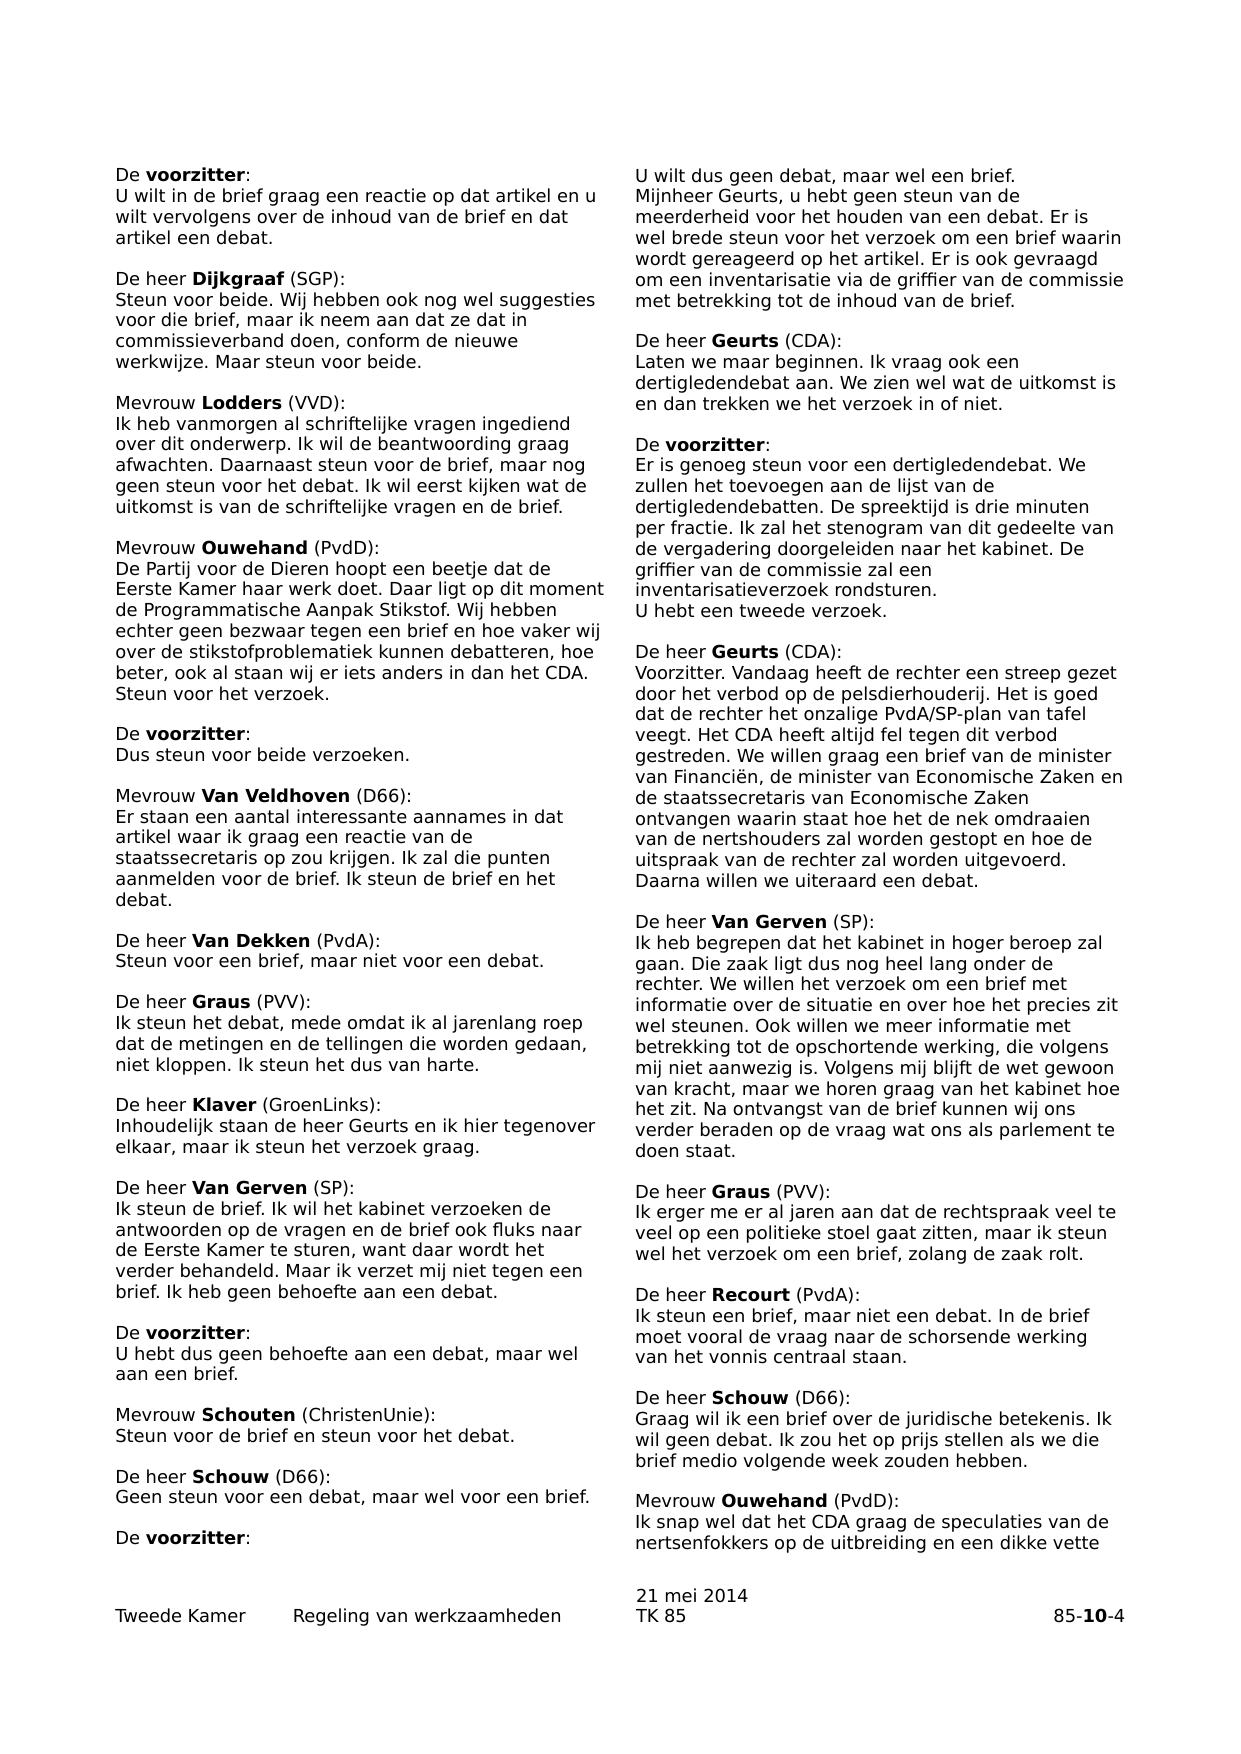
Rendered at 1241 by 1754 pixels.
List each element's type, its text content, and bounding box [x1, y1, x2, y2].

text Mevrouw Schouten (ChristenUnie): [115, 1405, 605, 1426]
text De voorzitter: [115, 1323, 605, 1343]
text De voorzitter: [115, 724, 605, 745]
text Laten we maar beginnen. Ik vraag ook een dertigledendebat aan. We zien wel wat de uitkomst is en dan trekken we het verzoek in of niet. [635, 352, 1125, 414]
text De heer Geurts (CDA): [635, 331, 1125, 352]
text Mevrouw Ouwehand (PvdD): [635, 1491, 1125, 1512]
text U hebt dus geen behoefte aan een debat, maar wel aan een brief. [115, 1343, 605, 1385]
text Steun voor de brief en steun voor het debat. [115, 1426, 605, 1447]
text Mevrouw Ouwehand (PvdD): [115, 537, 605, 558]
text Geen steun voor een debat, maar wel voor een brief. [115, 1487, 605, 1508]
text Ik heb vanmorgen al schriftelijke vragen ingediend over dit onderwerp. Ik wil de beantwoording graag afwachten. Daarnaast steun voor de brief, maar nog geen steun voor het debat. Ik wil eerst kijken wat de uitkomst is van de schriftelijke vragen en de brief. [115, 413, 605, 517]
text Inhoudelijk staan de heer Geurts en ik hier tegenover elkaar, maar ik steun het verzoek graag. [115, 1116, 605, 1158]
text De voorzitter: [115, 1528, 605, 1549]
text De heer Klaver (GroenLinks): [115, 1095, 605, 1116]
text Dus steun voor beide verzoeken. [115, 745, 605, 766]
text U hebt een tweede verzoek. [635, 601, 1125, 622]
text Er staan een aantal interessante aannames in dat artikel waar ik graag een reactie van de staatssecretaris op zou krijgen. Ik zal die punten aanmelden voor de brief. Ik steun de brief en het debat. [115, 806, 605, 911]
text Ik steun de brief. Ik wil het kabinet verzoeken de antwoorden op de vragen en de brief ook fluks naar de Eerste Kamer te sturen, want daar wordt het verder behandeld. Maar ik verzet mij niet tegen een brief. Ik heb geen behoefte aan een debat. [115, 1198, 605, 1303]
text De heer Van Gerven (SP): [115, 1178, 605, 1198]
text Ik steun het debat, mede omdat ik al jarenlang roep dat de metingen en de tellingen die worden gedaan, niet kloppen. Ik steun het dus van harte. [115, 1013, 605, 1075]
text De heer Recourt (PvdA): [635, 1285, 1125, 1306]
text Mevrouw Van Veldhoven (D66): [115, 786, 605, 806]
text De voorzitter: [115, 165, 605, 186]
text De voorzitter: [635, 434, 1125, 455]
text De heer Graus (PVV): [635, 1182, 1125, 1202]
text Ik heb begrepen dat het kabinet in hoger beroep zal gaan. Die zaak ligt dus nog heel lang onder de rechter. We willen het verzoek om een brief met informatie over de situatie en over hoe het precies zit wel steunen. Ook willen we meer informatie met betrekking tot de opschortende werking, die volgens mij niet aanwezig is. Volgens mij blijft de wet gewoon van kracht, maar we horen graag van het kabinet hoe het zit. Na ontvangst van de brief kunnen wij ons verder beraden op de vraag wat ons als parlement te doen staat. [635, 932, 1125, 1162]
text De Partij voor de Dieren hoopt een beetje dat de Eerste Kamer haar werk doet. Daar ligt op dit moment de Programmatische Aanpak Stikstof. Wij hebben echter geen bezwaar tegen een brief en hoe vaker wij over de stikstofproblematiek kunnen debatteren, hoe beter, ook al staan wij er iets anders in dan het CDA. Steun voor het verzoek. [115, 558, 605, 704]
text Voorzitter. Vandaag heeft de rechter een streep gezet door het verbod op de pelsdierhouderij. Het is goed dat de rechter het onzalige PvdA/SP-plan van tafel veegt. Het CDA heeft altijd fel tegen dit verbod gestreden. We willen graag een brief van de minister van Financiën, de minister van Economische Zaken en de staatssecretaris van Economische Zaken ontvangen waarin staat hoe het de nek omdraaien van de nertshouders zal worden gestopt en hoe de uitspraak van de rechter zal worden uitgevoerd. Daarna willen we uiteraard een debat. [635, 662, 1125, 892]
text Graag wil ik een brief over de juridische betekenis. Ik wil geen debat. Ik zou het op prijs stellen als we die brief medio volgende week zouden hebben. [635, 1409, 1125, 1471]
text De heer Graus (PVV): [115, 992, 605, 1013]
text U wilt in de brief graag een reactie op dat artikel en u wilt vervolgens over de inhoud van de brief en dat artikel een debat. [115, 186, 605, 248]
text Ik snap wel dat het CDA graag de speculaties van de nertsenfokkers op de uitbreiding en een dikke vette [635, 1512, 1125, 1554]
text Mijnheer Geurts, u hebt geen steun van de meerderheid voor het houden van een debat. Er is wel brede steun voor het verzoek om een brief waarin wordt gereageerd op het artikel. Er is ook gevraagd om een inventarisatie via de griffier van de commissie met betrekking tot de inhoud van de brief. [635, 186, 1125, 311]
text De heer Schouw (D66): [115, 1467, 605, 1487]
text Steun voor beide. Wij hebben ook nog wel suggesties voor die brief, maar ik neem aan dat ze dat in commissieverband doen, conform de nieuwe werkwijze. Maar steun voor beide. [115, 289, 605, 373]
text De heer Geurts (CDA): [635, 642, 1125, 662]
text De heer Van Dekken (PvdA): [115, 931, 605, 951]
text De heer Schouw (D66): [635, 1388, 1125, 1409]
text Ik erger me er al jaren aan dat de rechtspraak veel te veel op een politieke stoel gaat zitten, maar ik steun wel het verzoek om een brief, zolang de zaak rolt. [635, 1202, 1125, 1265]
text Er is genoeg steun voor een dertigledendebat. We zullen het toevoegen aan de lijst van de dertigledendebatten. De spreektijd is drie minuten per fractie. Ik zal het stenogram van dit gedeelte van de vergadering doorgeleiden naar het kabinet. De griffier van de commissie zal een inventarisatieverzoek rondsturen. [635, 455, 1125, 601]
text De heer Van Gerven (SP): [635, 912, 1125, 932]
text U wilt dus geen debat, maar wel een brief. [635, 165, 1125, 186]
text De heer Dijkgraaf (SGP): [115, 268, 605, 289]
text Ik steun een brief, maar niet een debat. In de brief moet vooral de vraag naar de schorsende werking van het vonnis centraal staan. [635, 1306, 1125, 1368]
text Steun voor een brief, maar niet voor een debat. [115, 951, 605, 972]
text Mevrouw Lodders (VVD): [115, 393, 605, 413]
